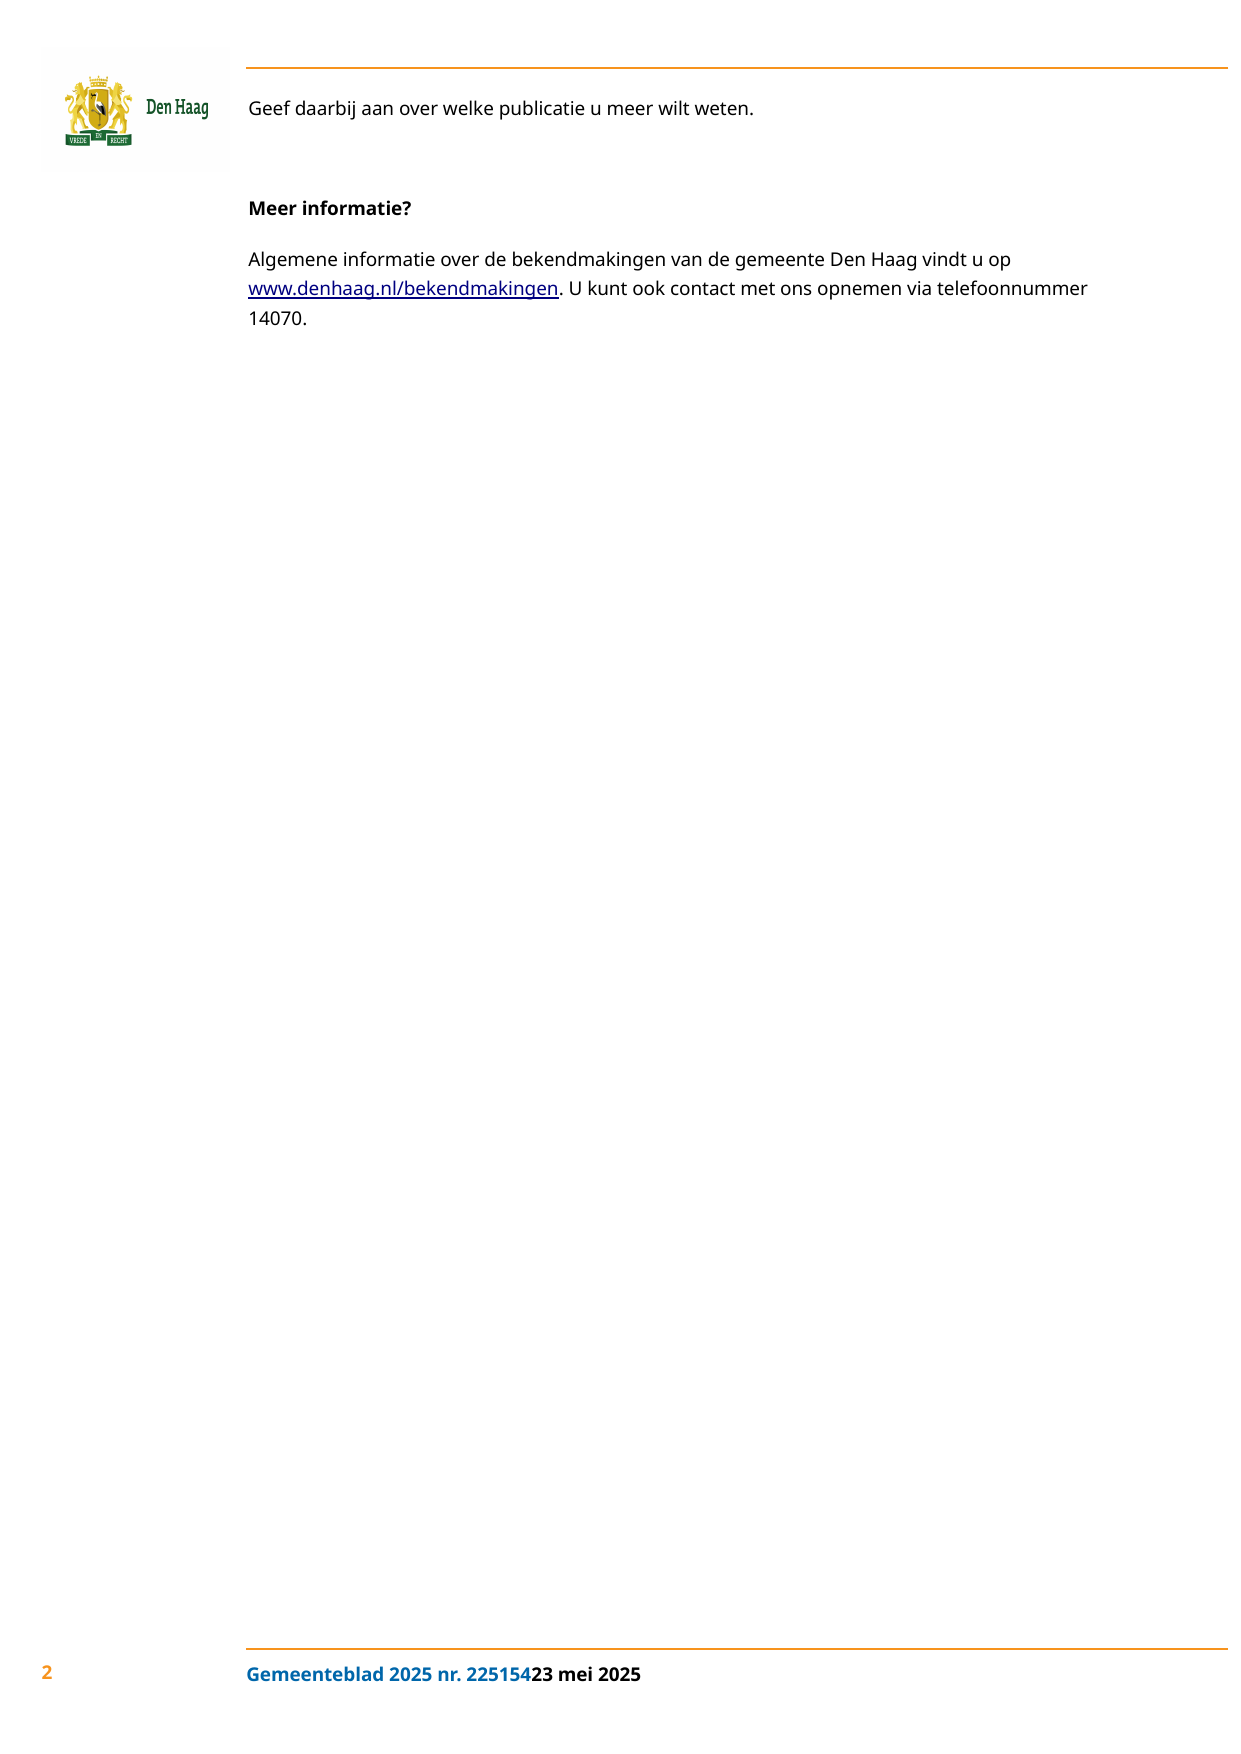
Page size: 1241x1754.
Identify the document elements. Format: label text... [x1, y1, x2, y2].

text Algemene informatie over de bekendmakingen van de gemeente Den Haag vindt u op www.denhaag.nl/bekendmakingen. U kunt ook contact met ons opnemen via telefoonnummer 14070. [248, 246, 1152, 331]
text Meer informatie? [248, 196, 1152, 221]
text Geef daarbij aan over welke publicatie u meer wilt weten. [248, 95, 1152, 121]
picture [41, 47, 231, 172]
